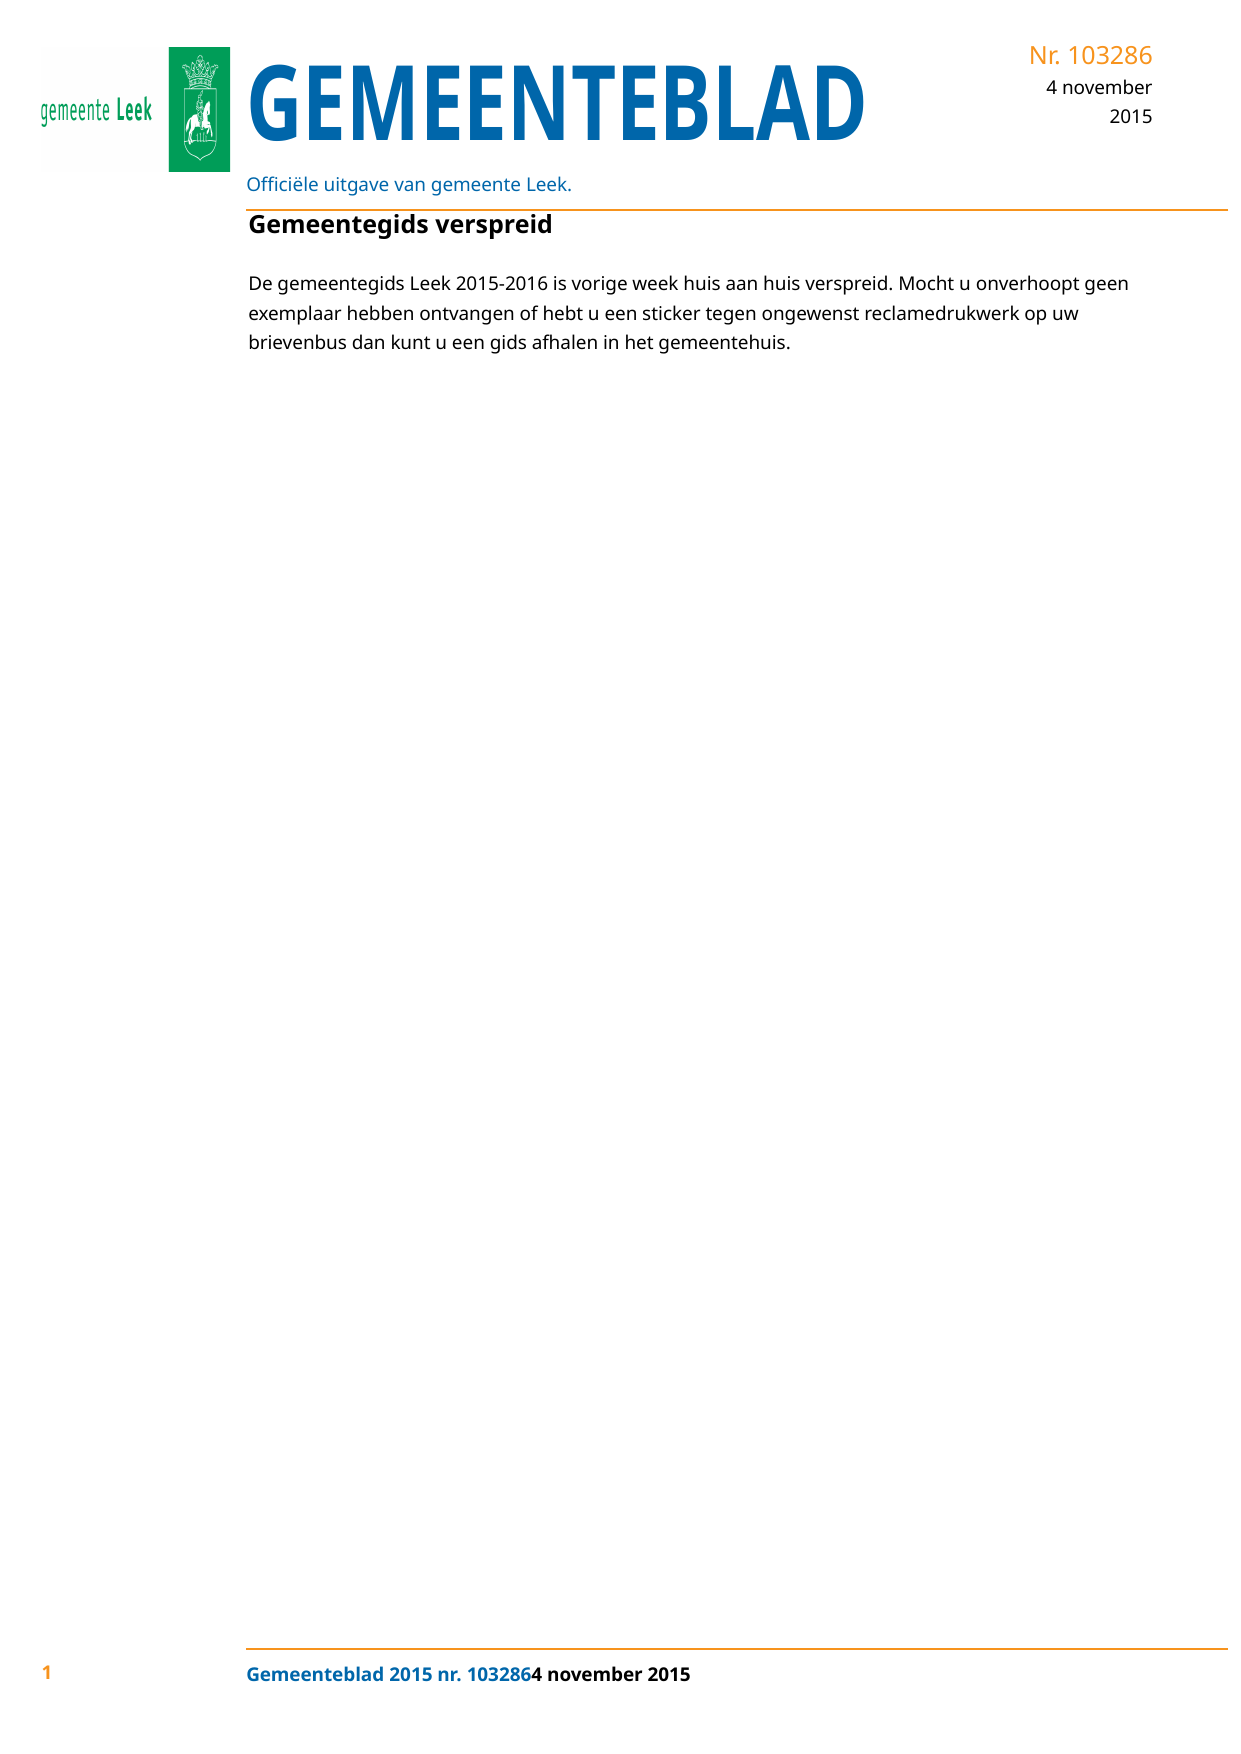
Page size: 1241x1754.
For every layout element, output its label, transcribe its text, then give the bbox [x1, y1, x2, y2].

picture [41, 47, 231, 172]
text Gemeentegids verspreid [248, 211, 1152, 241]
text De gemeentegids Leek 2015-2016 is vorige week huis aan huis verspreid. Mocht u onverhoopt geen exemplaar hebben ontvangen of hebt u een sticker tegen ongewenst reclamedrukwerk op uw brievenbus dan kunt u een gids afhalen in het gemeentehuis. [248, 270, 1152, 355]
